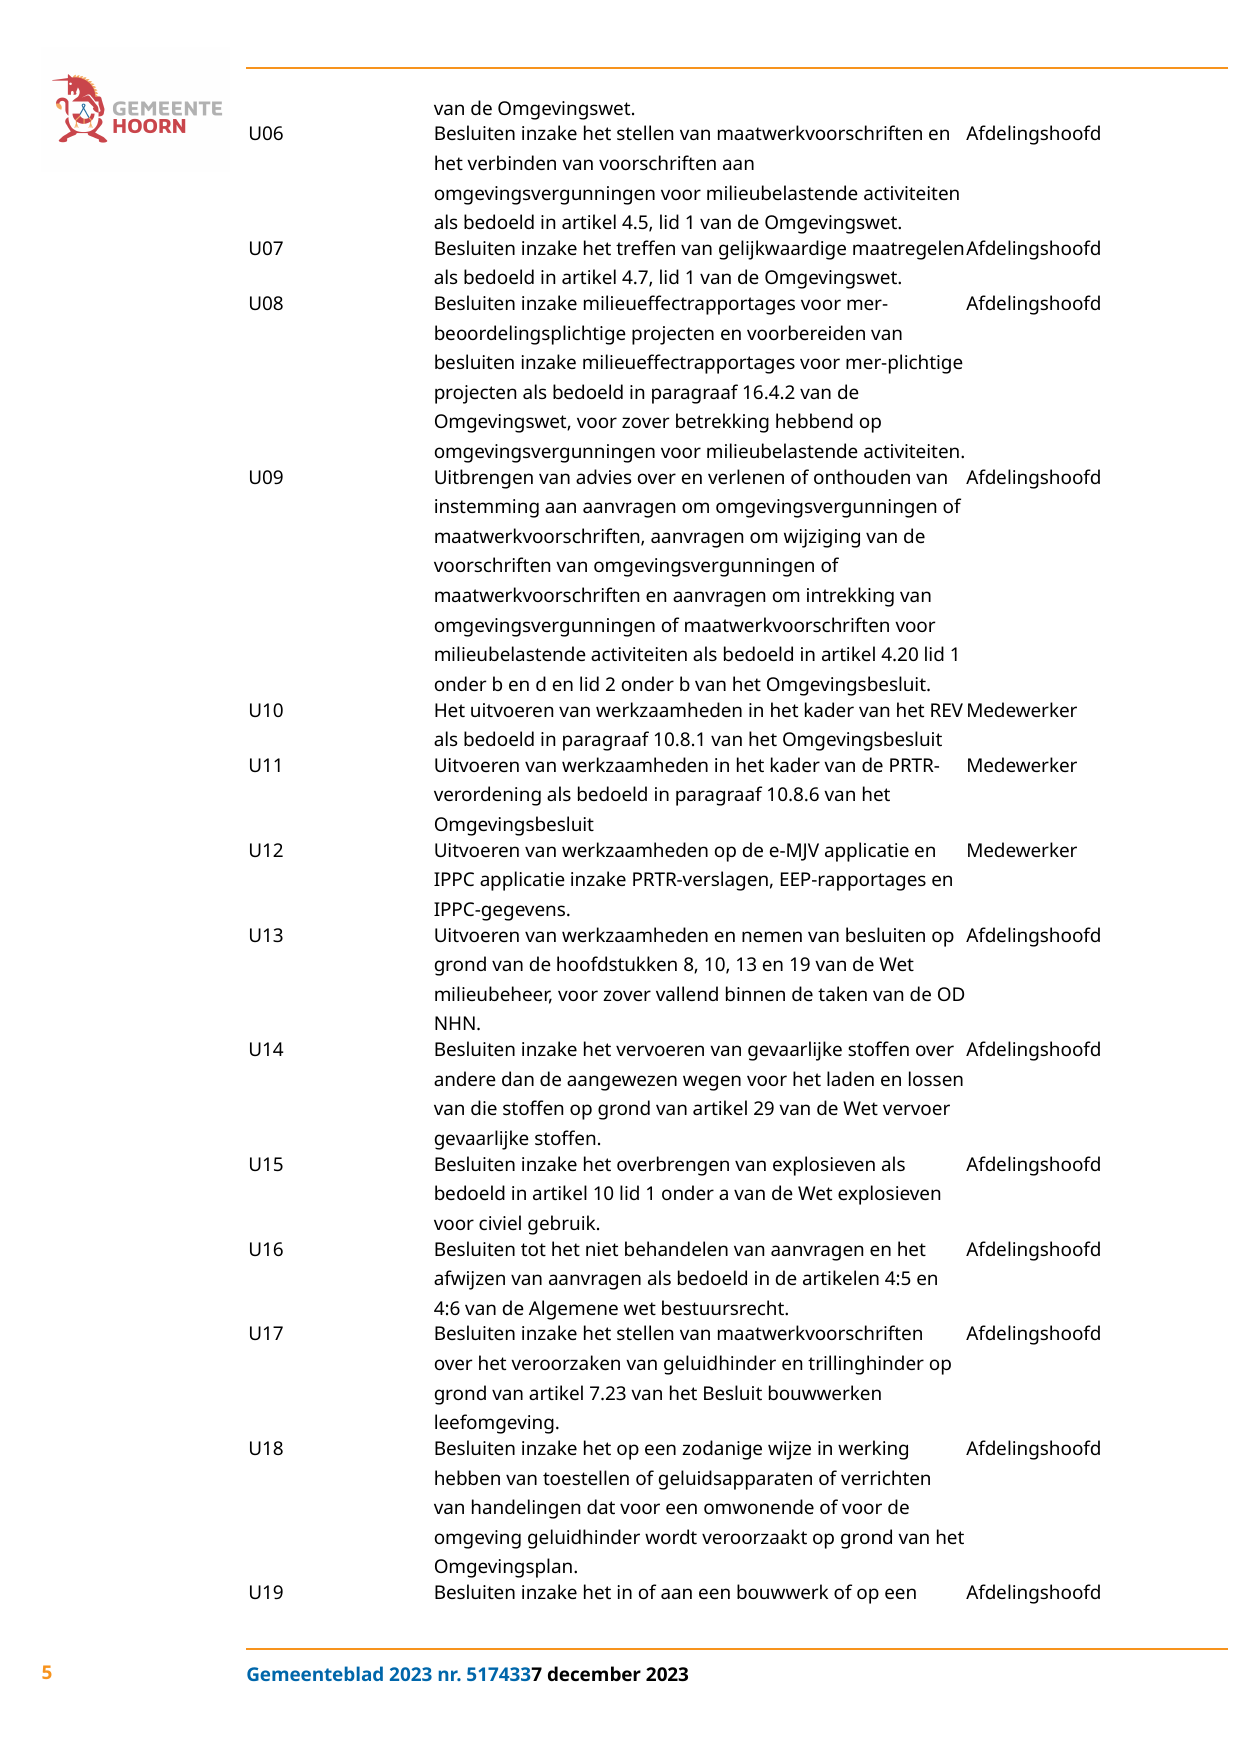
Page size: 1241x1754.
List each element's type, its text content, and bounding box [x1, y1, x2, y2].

table_cell Uitvoeren van werkzaamheden en nemen van besluiten op grond van de hoofdstukken 8, 10, 13 en 19 van de Wet milieubeheer, voor zover vallend binnen de taken van de OD NHN. [434, 922, 966, 1036]
table_cell U09 [248, 464, 433, 697]
picture [41, 47, 231, 172]
table_cell U08 [248, 290, 433, 464]
table_cell Uitvoeren van werkzaamheden in het kader van de PRTR-verordening als bedoeld in paragraaf 10.8.6 van het Omgevingsbesluit [434, 752, 966, 837]
table_cell U13 [248, 922, 433, 1036]
table_cell U14 [248, 1036, 433, 1151]
table_cell Besluiten inzake het op een zodanige wijze in werking hebben van toestellen of geluidsapparaten of verrichten van handelingen dat voor een omwonende of voor de omgeving geluidhinder wordt veroorzaakt op grond van het Omgevingsplan. [434, 1435, 966, 1579]
table_cell Medewerker [966, 837, 1152, 922]
table_cell van de Omgevingswet. [434, 95, 966, 121]
table_cell Besluiten tot het niet behandelen van aanvragen en het afwijzen van aanvragen als bedoeld in de artikelen 4:5 en 4:6 van de Algemene wet bestuursrecht. [434, 1236, 966, 1321]
table_cell U12 [248, 837, 433, 922]
table_cell Besluiten inzake het treffen van gelijkwaardige maatregelen als bedoeld in artikel 4.7, lid 1 van de Omgevingswet. [434, 235, 966, 290]
table_cell [248, 95, 433, 121]
table_cell Afdelingshoofd [966, 922, 1152, 1036]
table_cell Afdelingshoofd [966, 1236, 1152, 1321]
table_cell Afdelingshoofd [966, 1151, 1152, 1236]
table_cell U17 [248, 1321, 433, 1435]
table_cell Besluiten inzake milieueffectrapportages voor mer-beoordelingsplichtige projecten en voorbereiden van besluiten inzake milieueffectrapportages voor mer-plichtige projecten als bedoeld in paragraaf 16.4.2 van de Omgevingswet, voor zover betrekking hebbend op omgevingsvergunningen voor milieubelastende activiteiten. [434, 290, 966, 464]
table_cell Afdelingshoofd [966, 1036, 1152, 1151]
table_cell Besluiten inzake het overbrengen van explosieven als bedoeld in artikel 10 lid 1 onder a van de Wet explosieven voor civiel gebruik. [434, 1151, 966, 1236]
table_cell U07 [248, 235, 433, 290]
table_cell U18 [248, 1435, 433, 1579]
table_cell Medewerker [966, 697, 1152, 752]
table_cell U19 [248, 1579, 433, 1605]
table_cell Medewerker [966, 752, 1152, 837]
table_cell Uitbrengen van advies over en verlenen of onthouden van instemming aan aanvragen om omgevingsvergunningen of maatwerkvoorschriften, aanvragen om wijziging van de voorschriften van omgevingsvergunningen of maatwerkvoorschriften en aanvragen om intrekking van omgevingsvergunningen of maatwerkvoorschriften voor milieubelastende activiteiten als bedoeld in artikel 4.20 lid 1 onder b en d en lid 2 onder b van het Omgevingsbesluit. [434, 464, 966, 697]
table_cell Afdelingshoofd [966, 121, 1152, 235]
table_cell Afdelingshoofd [966, 1435, 1152, 1579]
table_cell Besluiten inzake het stellen van maatwerkvoorschriften en het verbinden van voorschriften aan omgevingsvergunningen voor milieubelastende activiteiten als bedoeld in artikel 4.5, lid 1 van de Omgevingswet. [434, 121, 966, 235]
table_cell Afdelingshoofd [966, 235, 1152, 290]
table_cell Afdelingshoofd [966, 290, 1152, 464]
table_cell Afdelingshoofd [966, 1321, 1152, 1435]
table_cell Afdelingshoofd [966, 1579, 1152, 1605]
table_cell Afdelingshoofd [966, 464, 1152, 697]
table_cell Uitvoeren van werkzaamheden op de e-MJV applicatie en IPPC applicatie inzake PRTR-verslagen, EEP-rapportages en IPPC-gegevens. [434, 837, 966, 922]
table_cell U11 [248, 752, 433, 837]
table_cell U06 [248, 121, 433, 235]
table_cell Het uitvoeren van werkzaamheden in het kader van het REV als bedoeld in paragraaf 10.8.1 van het Omgevingsbesluit [434, 697, 966, 752]
table_cell Besluiten inzake het vervoeren van gevaarlijke stoffen over andere dan de aangewezen wegen voor het laden en lossen van die stoffen op grond van artikel 29 van de Wet vervoer gevaarlijke stoffen. [434, 1036, 966, 1151]
table_cell Besluiten inzake het in of aan een bouwwerk of op een [434, 1579, 966, 1605]
table_cell [966, 95, 1152, 121]
table_cell Besluiten inzake het stellen van maatwerkvoorschriften over het veroorzaken van geluidhinder en trillinghinder op grond van artikel 7.23 van het Besluit bouwwerken leefomgeving. [434, 1321, 966, 1435]
table_cell U10 [248, 697, 433, 752]
table_cell U15 [248, 1151, 433, 1236]
table_cell U16 [248, 1236, 433, 1321]
